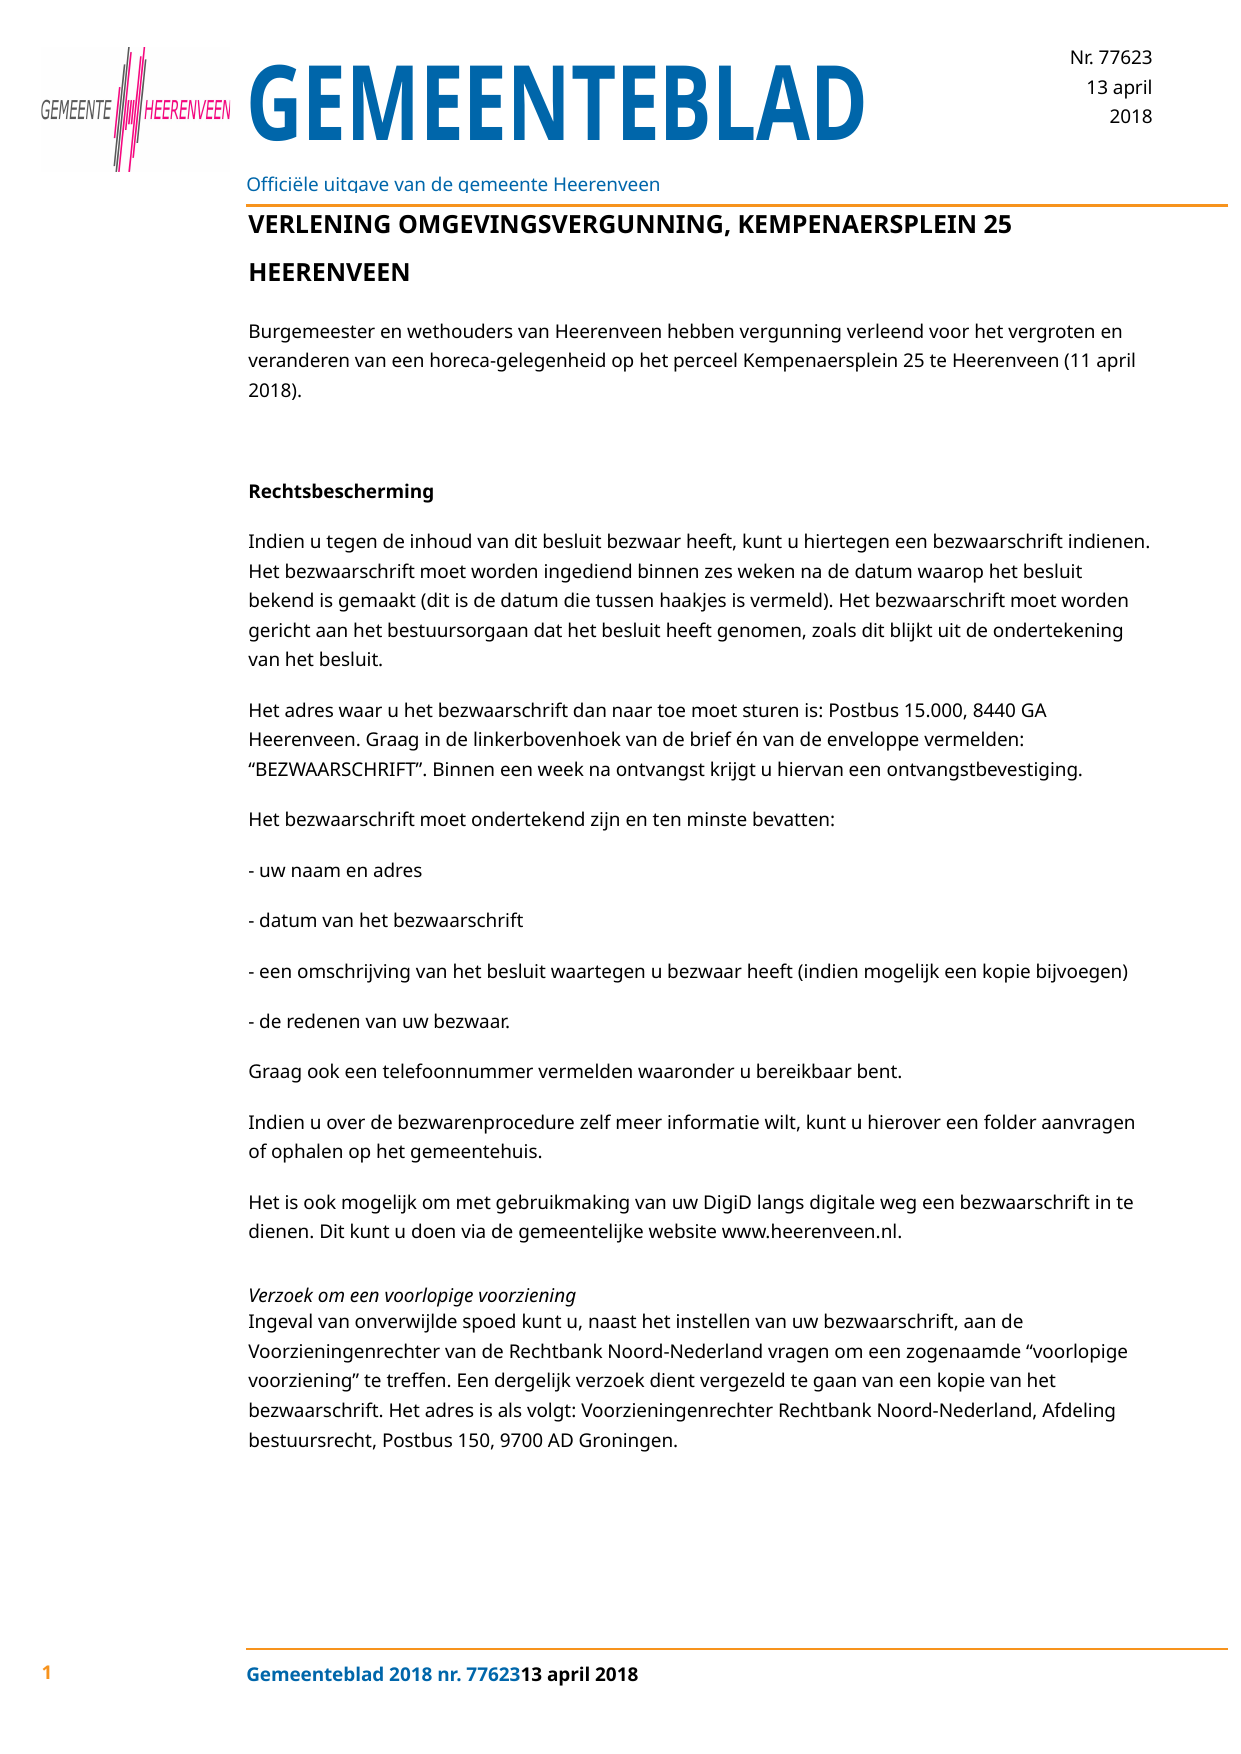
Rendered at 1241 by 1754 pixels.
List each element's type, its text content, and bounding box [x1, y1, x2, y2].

text Rechtsbescherming [248, 478, 1152, 504]
text Ingeval van onverwijlde spoed kunt u, naast het instellen van uw bezwaarschrift, aan de Voorzieningenrechter van de Rechtbank Noord-Nederland vragen om een zogenaamde “voorlopige voorziening” te treffen. Een dergelijk verzoek dient vergezeld te gaan van een kopie van het bezwaarschrift. Het adres is als volgt: Voorzieningenrechter Rechtbank Noord-Nederland, Afdeling bestuursrecht, Postbus 150, 9700 AD Groningen. [248, 1308, 1152, 1452]
text VERLENING OMGEVINGSVERGUNNING, KEMPENAERSPLEIN 25 HEERENVEEN [248, 207, 1152, 288]
picture [41, 47, 231, 172]
text Burgemeester en wethouders van Heerenveen hebben vergunning verleend voor het vergroten en veranderen van een horeca-gelegenheid op het perceel Kempenaersplein 25 te Heerenveen (11 april 2018). [248, 318, 1152, 403]
text - een omschrijving van het besluit waartegen u bezwaar heeft (indien mogelijk een kopie bijvoegen) [248, 958, 1152, 984]
text Het bezwaarschrift moet ondertekend zijn en ten minste bevatten: [248, 807, 1152, 832]
text - datum van het bezwaarschrift [248, 907, 1152, 933]
text Indien u tegen de inhoud van dit besluit bezwaar heeft, kunt u hiertegen een bezwaarschrift indienen. Het bezwaarschrift moet worden ingediend binnen zes weken na de datum waarop het besluit bekend is gemaakt (dit is de datum die tussen haakjes is vermeld). Het bezwaarschrift moet worden gericht aan het bestuursorgaan dat het besluit heeft genomen, zoals dit blijkt uit de ondertekening van het besluit. [248, 528, 1152, 672]
text - uw naam en adres [248, 857, 1152, 883]
text - de redenen van uw bezwaar. [248, 1008, 1152, 1034]
text Graag ook een telefoonnummer vermelden waaronder u bereikbaar bent. [248, 1059, 1152, 1084]
text Verzoek om een voorlopige voorziening [248, 1283, 1152, 1308]
text Het adres waar u het bezwaarschrift dan naar toe moet sturen is: Postbus 15.000, 8440 GA Heerenveen. Graag in de linkerbovenhoek van de brief én van de enveloppe vermelden: “BEZWAARSCHRIFT”. Binnen een week na ontvangst krijgt u hiervan een ontvangstbevestiging. [248, 697, 1152, 782]
text Het is ook mogelijk om met gebruikmaking van uw DigiD langs digitale weg een bezwaarschrift in te dienen. Dit kunt u doen via de gemeentelijke website www.heerenveen.nl. [248, 1189, 1152, 1244]
text Indien u over de bezwarenprocedure zelf meer informatie wilt, kunt u hierover een folder aanvragen of ophalen op het gemeentehuis. [248, 1109, 1152, 1164]
